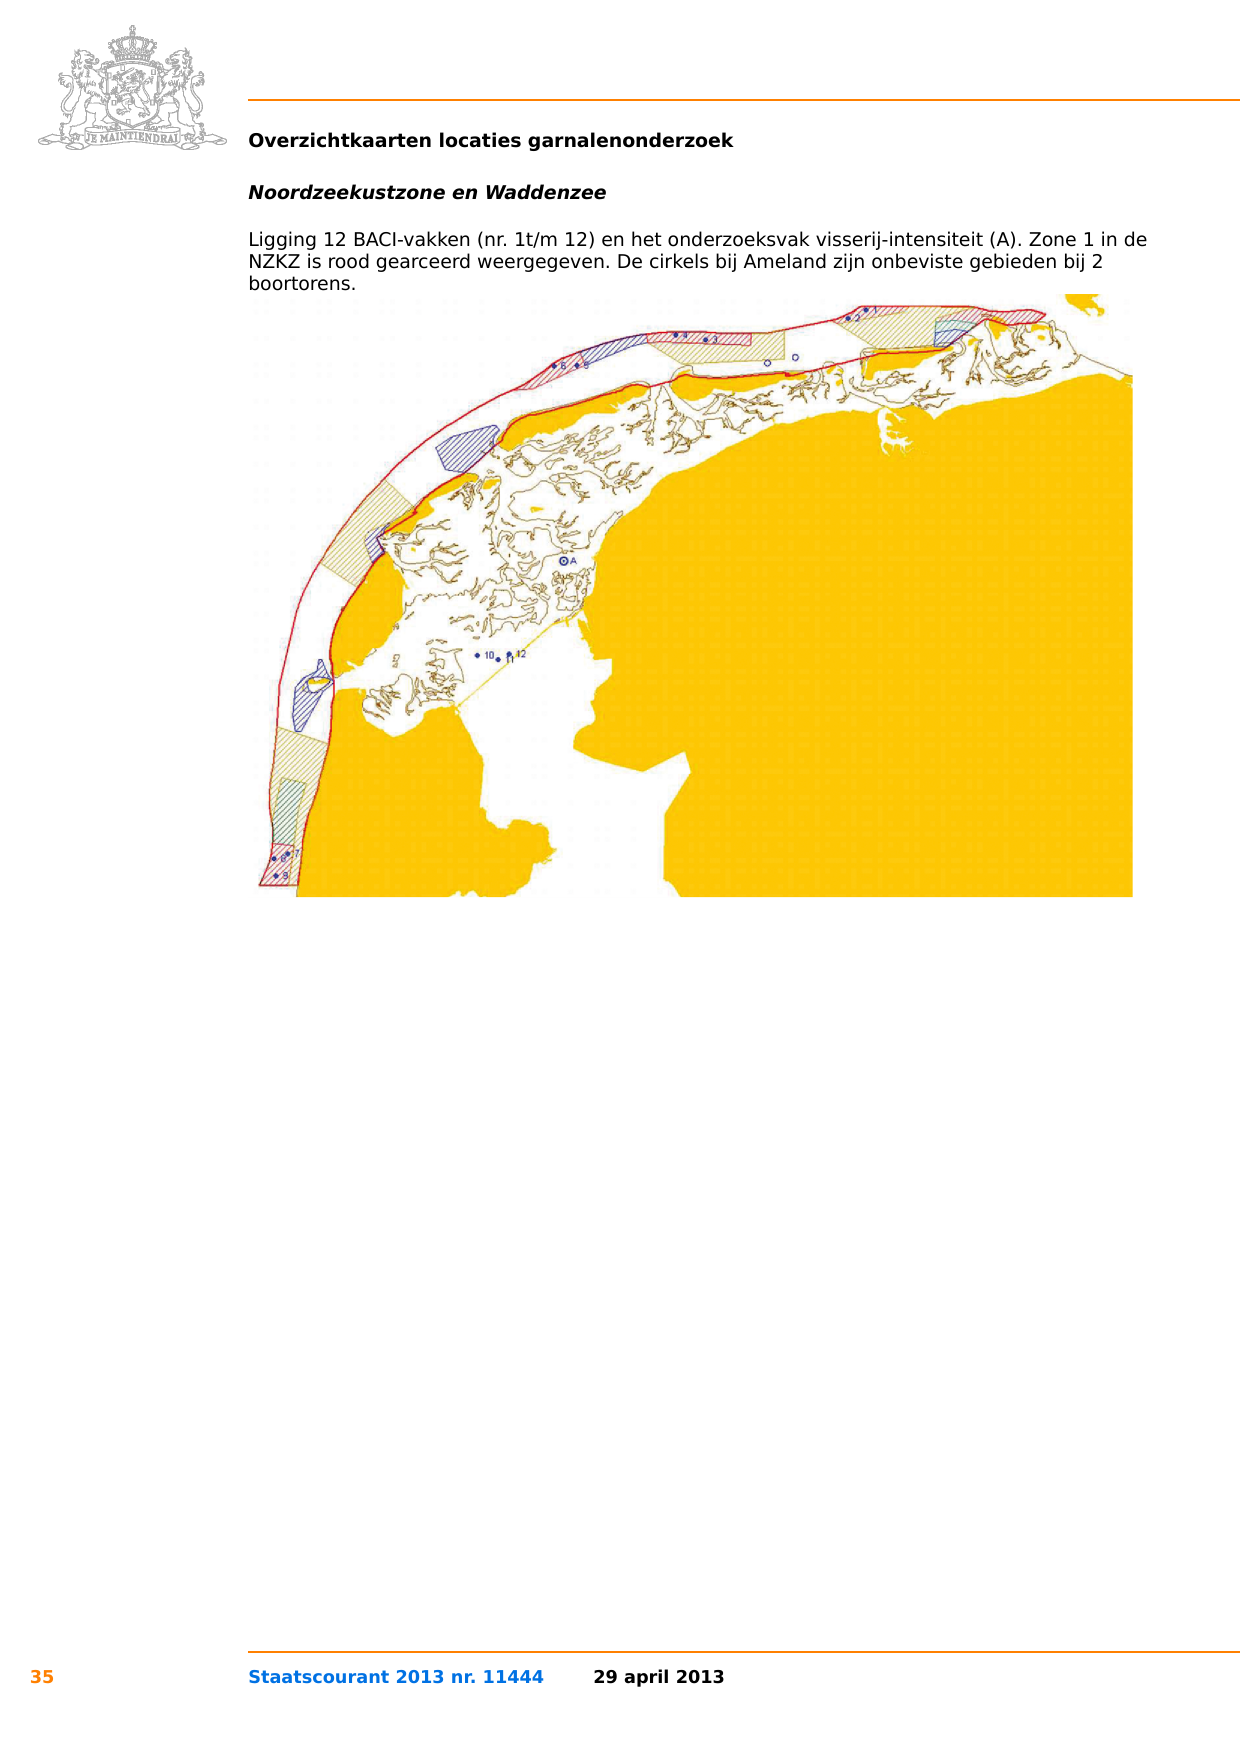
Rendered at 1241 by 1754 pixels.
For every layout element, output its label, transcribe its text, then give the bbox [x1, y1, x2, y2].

subtitle Overzichtkaarten locaties garnalenonderzoek [248, 130, 1163, 152]
subtitle Noordzeekustzone en Waddenzee [248, 182, 1163, 204]
picture [38, 25, 227, 150]
picture [248, 294, 1134, 898]
text Ligging 12 BACI-vakken (nr. 1t/m 12) en het onderzoeksvak visserij-intensiteit (A). Zone 1 in de NZKZ is rood gearceerd weergegeven. De cirkels bij Ameland zijn onbeviste gebieden bij 2 boortorens. [248, 229, 1163, 897]
